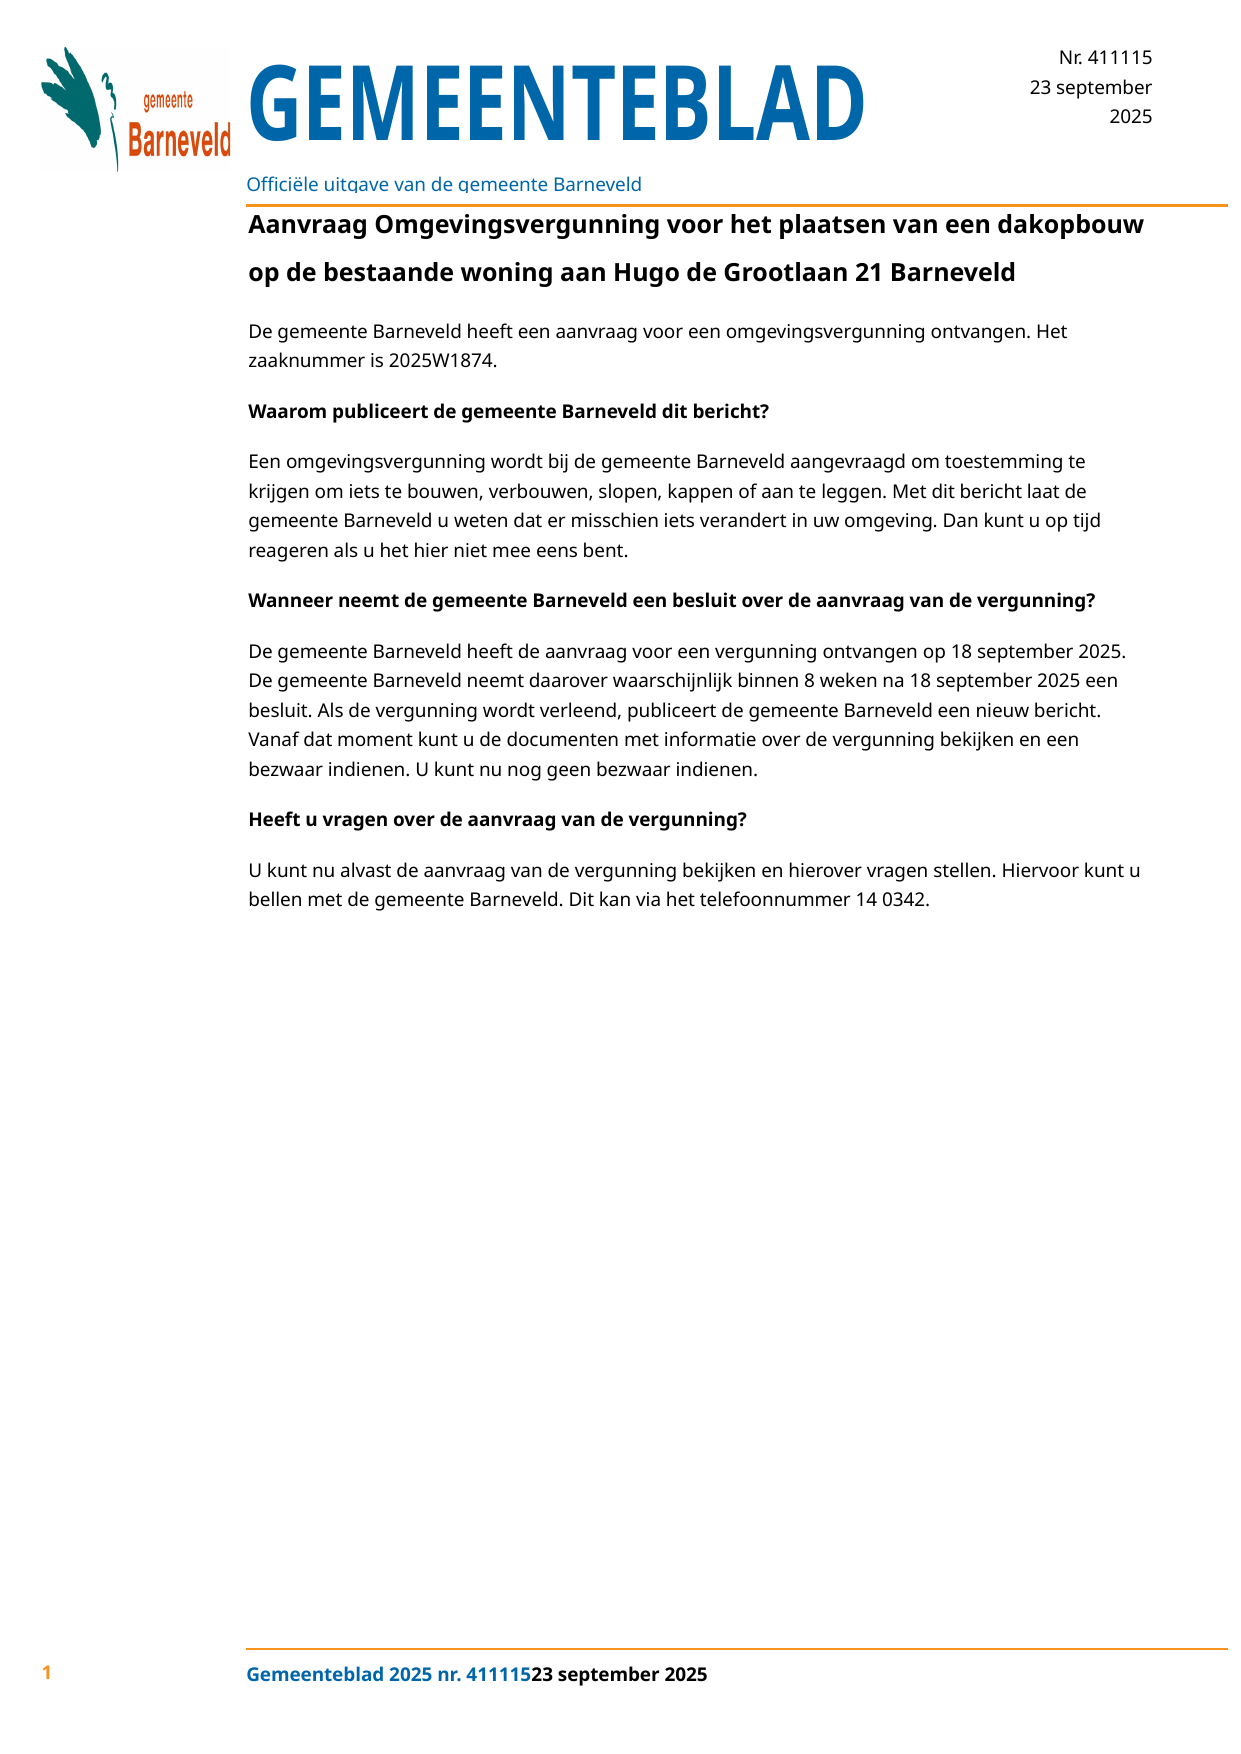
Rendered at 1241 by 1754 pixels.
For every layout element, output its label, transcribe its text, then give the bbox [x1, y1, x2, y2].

text Waarom publiceert de gemeente Barneveld dit bericht? [248, 398, 1152, 424]
text U kunt nu alvast de aanvraag van de vergunning bekijken en hierover vragen stellen. Hiervoor kunt u bellen met de gemeente Barneveld. Dit kan via het telefoonnummer 14 0342. [248, 857, 1152, 912]
text Heeft u vragen over de aanvraag van de vergunning? [248, 807, 1152, 832]
text Aanvraag Omgevingsvergunning voor het plaatsen van een dakopbouw op de bestaande woning aan Hugo de Grootlaan 21 Barneveld [248, 207, 1152, 288]
picture [41, 47, 231, 172]
text De gemeente Barneveld heeft de aanvraag voor een vergunning ontvangen op 18 september 2025. De gemeente Barneveld neemt daarover waarschijnlijk binnen 8 weken na 18 september 2025 een besluit. Als de vergunning wordt verleend, publiceert de gemeente Barneveld een nieuw bericht. Vanaf dat moment kunt u de documenten met informatie over de vergunning bekijken en een bezwaar indienen. U kunt nu nog geen bezwaar indienen. [248, 638, 1152, 782]
text De gemeente Barneveld heeft een aanvraag voor een omgevingsvergunning ontvangen. Het zaaknummer is 2025W1874. [248, 318, 1152, 373]
text Een omgevingsvergunning wordt bij de gemeente Barneveld aangevraagd om toestemming te krijgen om iets te bouwen, verbouwen, slopen, kappen of aan te leggen. Met dit bericht laat de gemeente Barneveld u weten dat er misschien iets verandert in uw omgeving. Dan kunt u op tijd reageren als u het hier niet mee eens bent. [248, 448, 1152, 563]
text Wanneer neemt de gemeente Barneveld een besluit over de aanvraag van de vergunning? [248, 587, 1152, 613]
